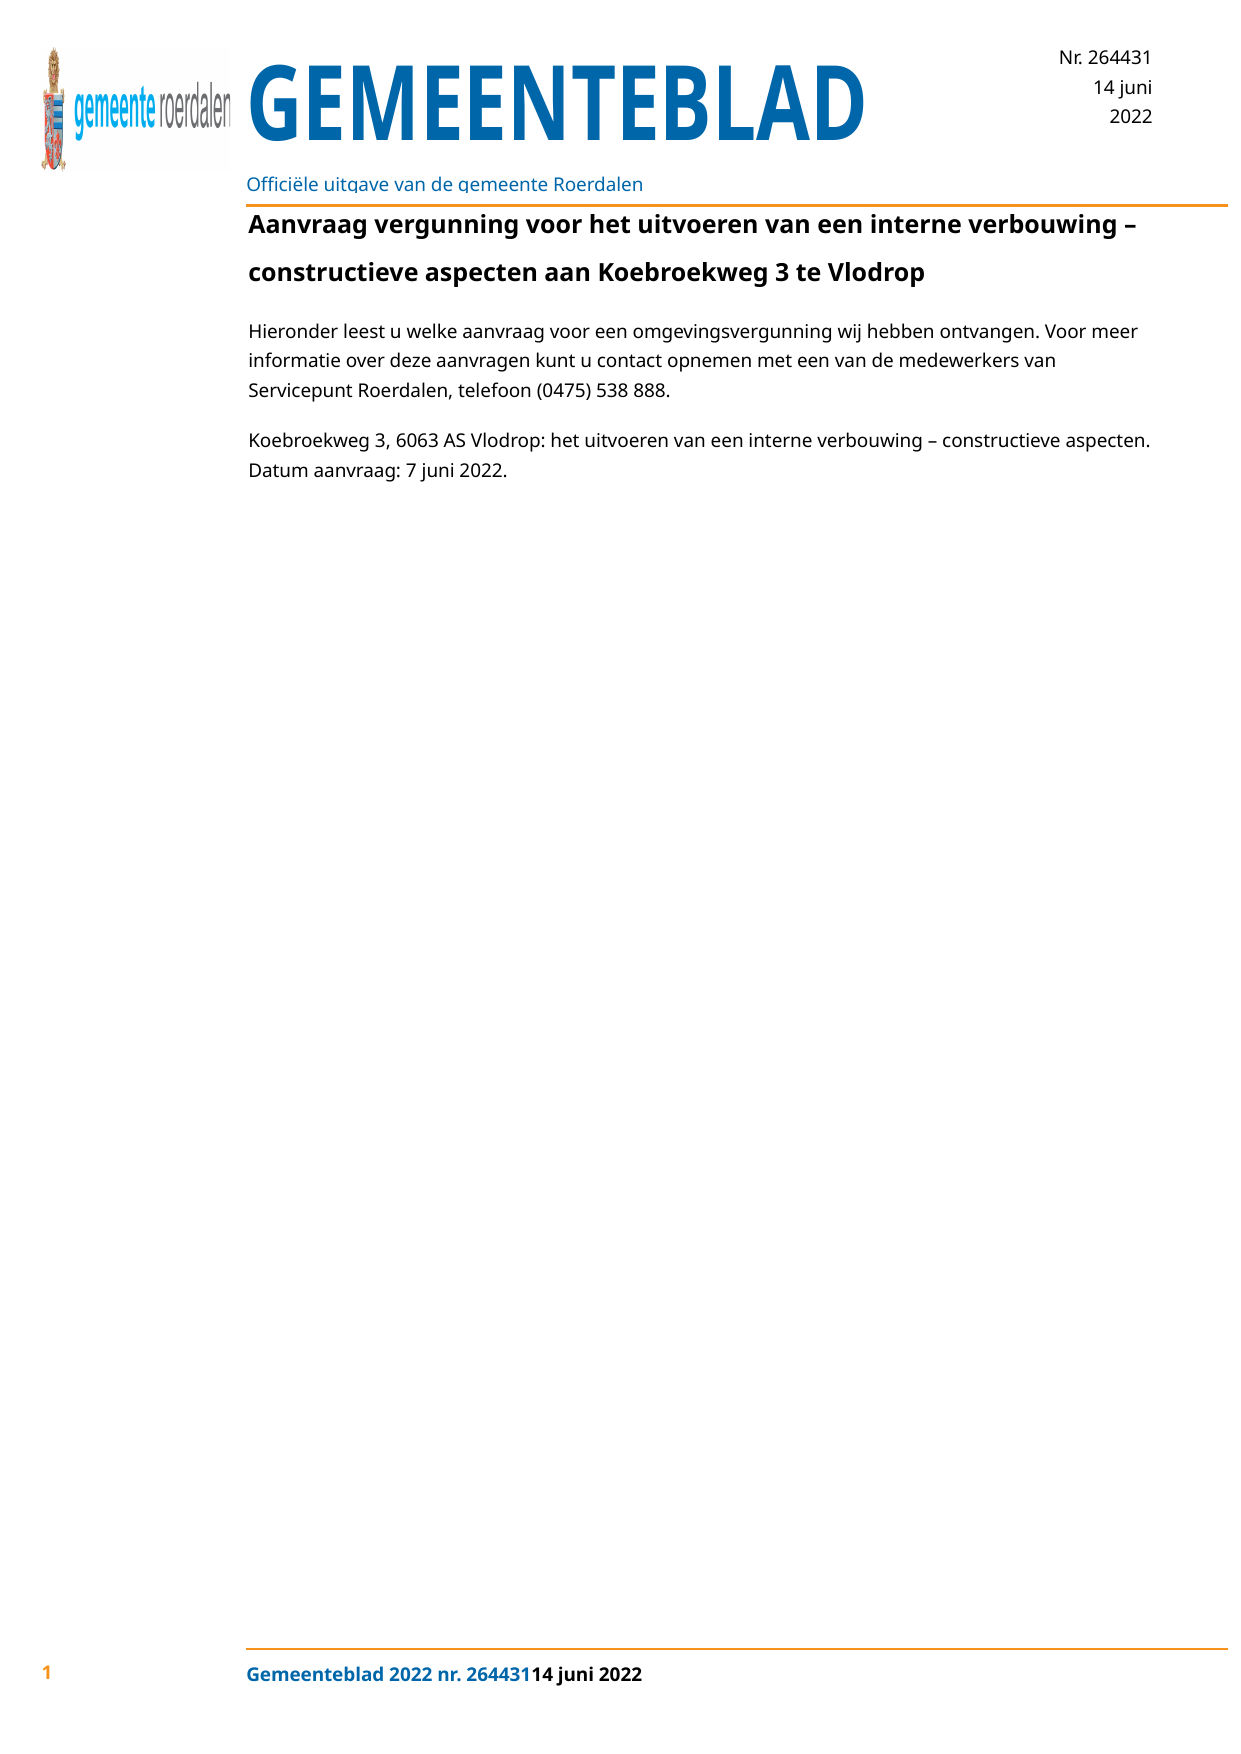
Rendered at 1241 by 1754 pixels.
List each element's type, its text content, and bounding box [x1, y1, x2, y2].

text Koebroekweg 3, 6063 AS Vlodrop: het uitvoeren van een interne verbouwing – constructieve aspecten. Datum aanvraag: 7 juni 2022. [248, 427, 1152, 483]
picture [41, 47, 231, 172]
text Aanvraag vergunning voor het uitvoeren van een interne verbouwing – constructieve aspecten aan Koebroekweg 3 te Vlodrop [248, 207, 1152, 288]
text Hieronder leest u welke aanvraag voor een omgevingsvergunning wij hebben ontvangen. Voor meer informatie over deze aanvragen kunt u contact opnemen met een van de medewerkers van Servicepunt Roerdalen, telefoon (0475) 538 888. [248, 318, 1152, 403]
